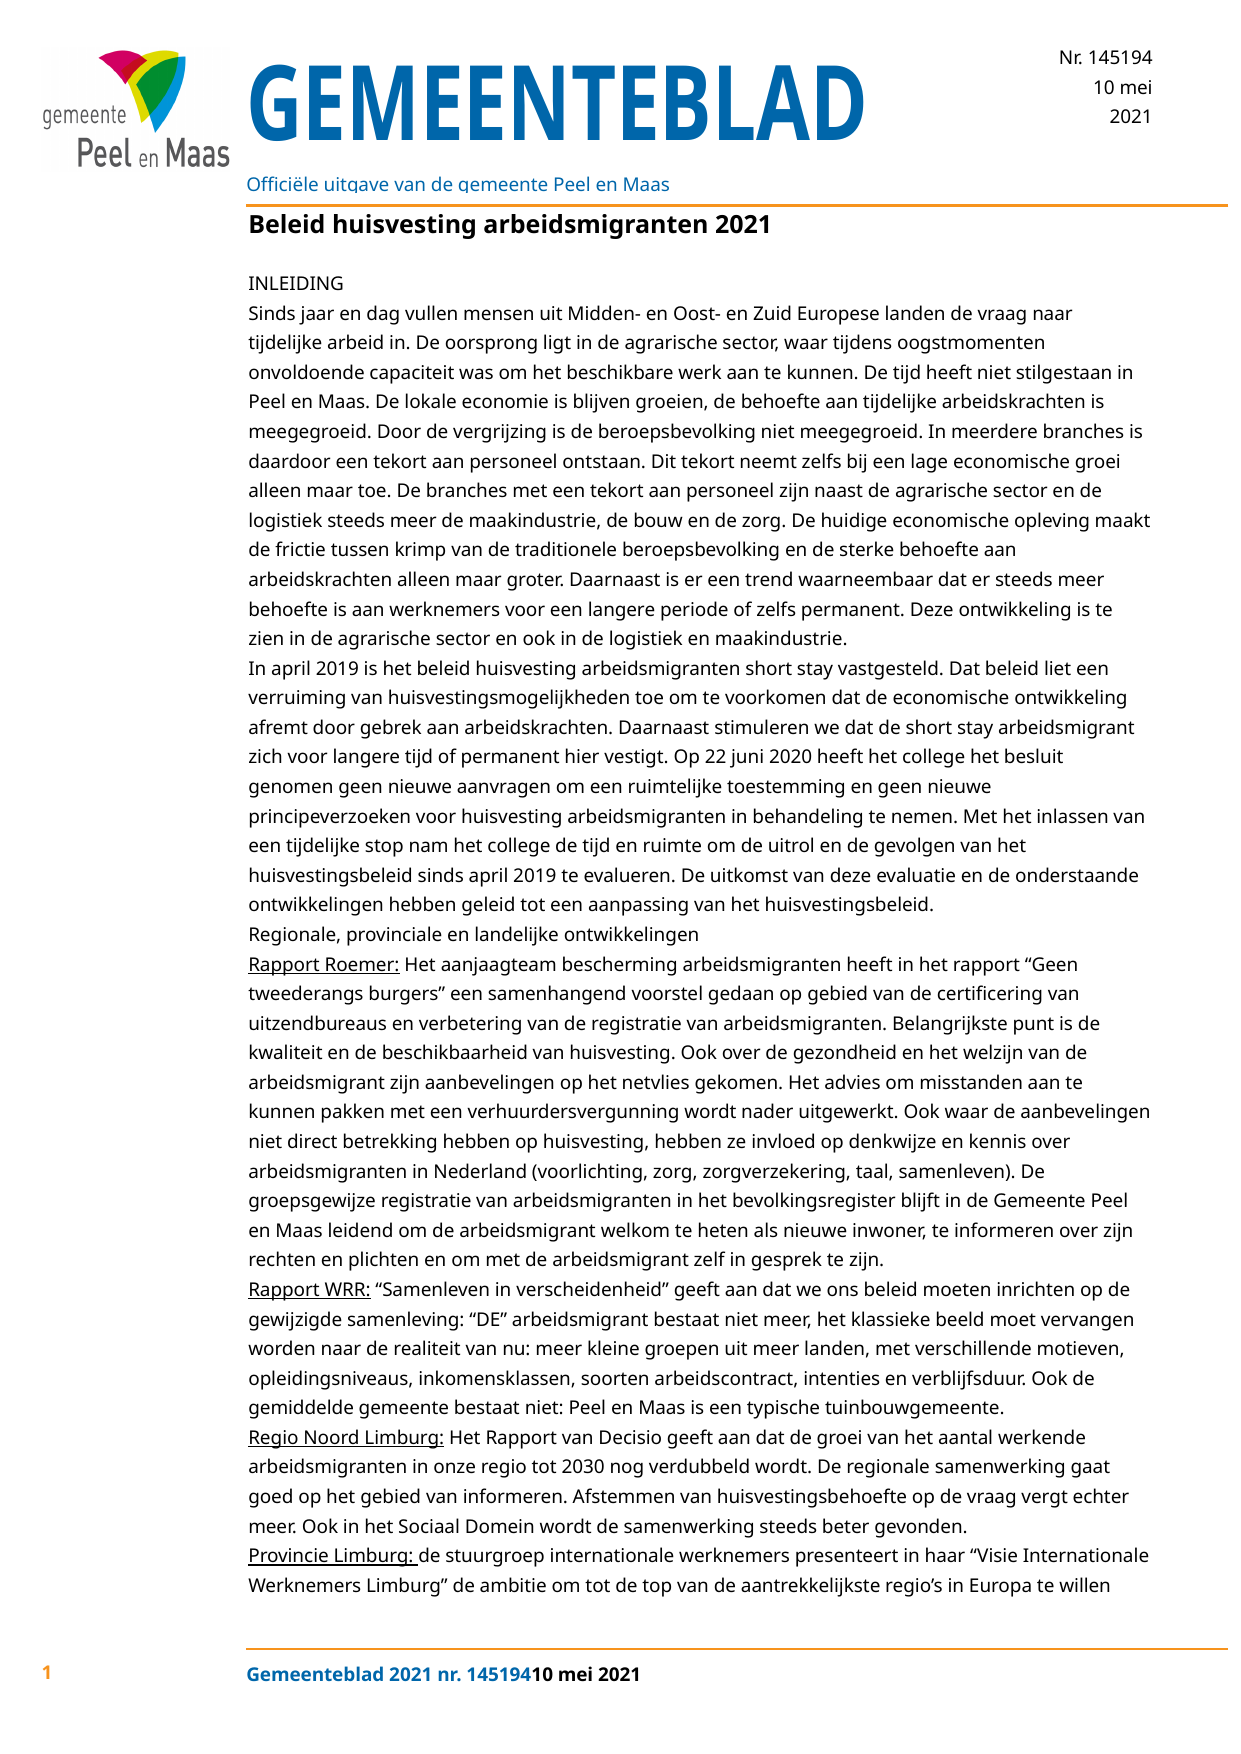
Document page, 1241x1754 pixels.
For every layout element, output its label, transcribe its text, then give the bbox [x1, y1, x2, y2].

text Sinds jaar en dag vullen mensen uit Midden- en Oost- en Zuid Europese landen de vraag naar tijdelijke arbeid in. De oorsprong ligt in de agrarische sector, waar tijdens oogstmomenten onvoldoende capaciteit was om het beschikbare werk aan te kunnen. De tijd heeft niet stilgestaan in Peel en Maas. De lokale economie is blijven groeien, de behoefte aan tijdelijke arbeidskrachten is meegegroeid. Door de vergrijzing is de beroepsbevolking niet meegegroeid. In meerdere branches is daardoor een tekort aan personeel ontstaan. Dit tekort neemt zelfs bij een lage economische groei alleen maar toe. De branches met een tekort aan personeel zijn naast de agrarische sector en de logistiek steeds meer de maakindustrie, de bouw en de zorg. De huidige economische opleving maakt de frictie tussen krimp van de traditionele beroepsbevolking en de sterke behoefte aan arbeidskrachten alleen maar groter. Daarnaast is er een trend waarneembaar dat er steeds meer behoefte is aan werknemers voor een langere periode of zelfs permanent. Deze ontwikkeling is te zien in de agrarische sector en ook in de logistiek en maakindustrie. [248, 300, 1152, 651]
text Provincie Limburg: de stuurgroep internationale werknemers presenteert in haar “Visie Internationale Werknemers Limburg” de ambitie om tot de top van de aantrekkelijkste regio’s in Europa te willen [248, 1542, 1152, 1598]
text Regio Noord Limburg: Het Rapport van Decisio geeft aan dat de groei van het aantal werkende arbeidsmigranten in onze regio tot 2030 nog verdubbeld wordt. De regionale samenwerking gaat goed op het gebied van informeren. Afstemmen van huisvestingsbehoefte op de vraag vergt echter meer. Ook in het Sociaal Domein wordt de samenwerking steeds beter gevonden. [248, 1424, 1152, 1538]
text In april 2019 is het beleid huisvesting arbeidsmigranten short stay vastgesteld. Dat beleid liet een verruiming van huisvestingsmogelijkheden toe om te voorkomen dat de economische ontwikkeling afremt door gebrek aan arbeidskrachten. Daarnaast stimuleren we dat de short stay arbeidsmigrant zich voor langere tijd of permanent hier vestigt. Op 22 juni 2020 heeft het college het besluit genomen geen nieuwe aanvragen om een ruimtelijke toestemming en geen nieuwe principeverzoeken voor huisvesting arbeidsmigranten in behandeling te nemen. Met het inlassen van een tijdelijke stop nam het college de tijd en ruimte om de uitrol en de gevolgen van het huisvestingsbeleid sinds april 2019 te evalueren. De uitkomst van deze evaluatie en de onderstaande ontwikkelingen hebben geleid tot een aanpassing van het huisvestingsbeleid. [248, 655, 1152, 917]
text Rapport Roemer: Het aanjaagteam bescherming arbeidsmigranten heeft in het rapport “Geen tweederangs burgers” een samenhangend voorstel gedaan op gebied van de certificering van uitzendbureaus en verbetering van de registratie van arbeidsmigranten. Belangrijkste punt is de kwaliteit en de beschikbaarheid van huisvesting. Ook over de gezondheid en het welzijn van de arbeidsmigrant zijn aanbevelingen op het netvlies gekomen. Het advies om misstanden aan te kunnen pakken met een verhuurdersvergunning wordt nader uitgewerkt. Ook waar de aanbevelingen niet direct betrekking hebben op huisvesting, hebben ze invloed op denkwijze en kennis over arbeidsmigranten in Nederland (voorlichting, zorg, zorgverzekering, taal, samenleven). De groepsgewijze registratie van arbeidsmigranten in het bevolkingsregister blijft in de Gemeente Peel en Maas leidend om de arbeidsmigrant welkom te heten als nieuwe inwoner, te informeren over zijn rechten en plichten en om met de arbeidsmigrant zelf in gesprek te zijn. [248, 951, 1152, 1272]
text Beleid huisvesting arbeidsmigranten 2021 [248, 207, 1152, 241]
picture [41, 47, 231, 172]
text Rapport WRR: “Samenleven in verscheidenheid” geeft aan dat we ons beleid moeten inrichten op de gewijzigde samenleving: “DE” arbeidsmigrant bestaat niet meer, het klassieke beeld moet vervangen worden naar de realiteit van nu: meer kleine groepen uit meer landen, met verschillende motieven, opleidingsniveaus, inkomensklassen, soorten arbeidscontract, intenties en verblijfsduur. Ook de gemiddelde gemeente bestaat niet: Peel en Maas is een typische tuinbouwgemeente. [248, 1276, 1152, 1420]
text Regionale, provinciale en landelijke ontwikkelingen [248, 921, 1152, 947]
text INLEIDING [248, 270, 1152, 296]
